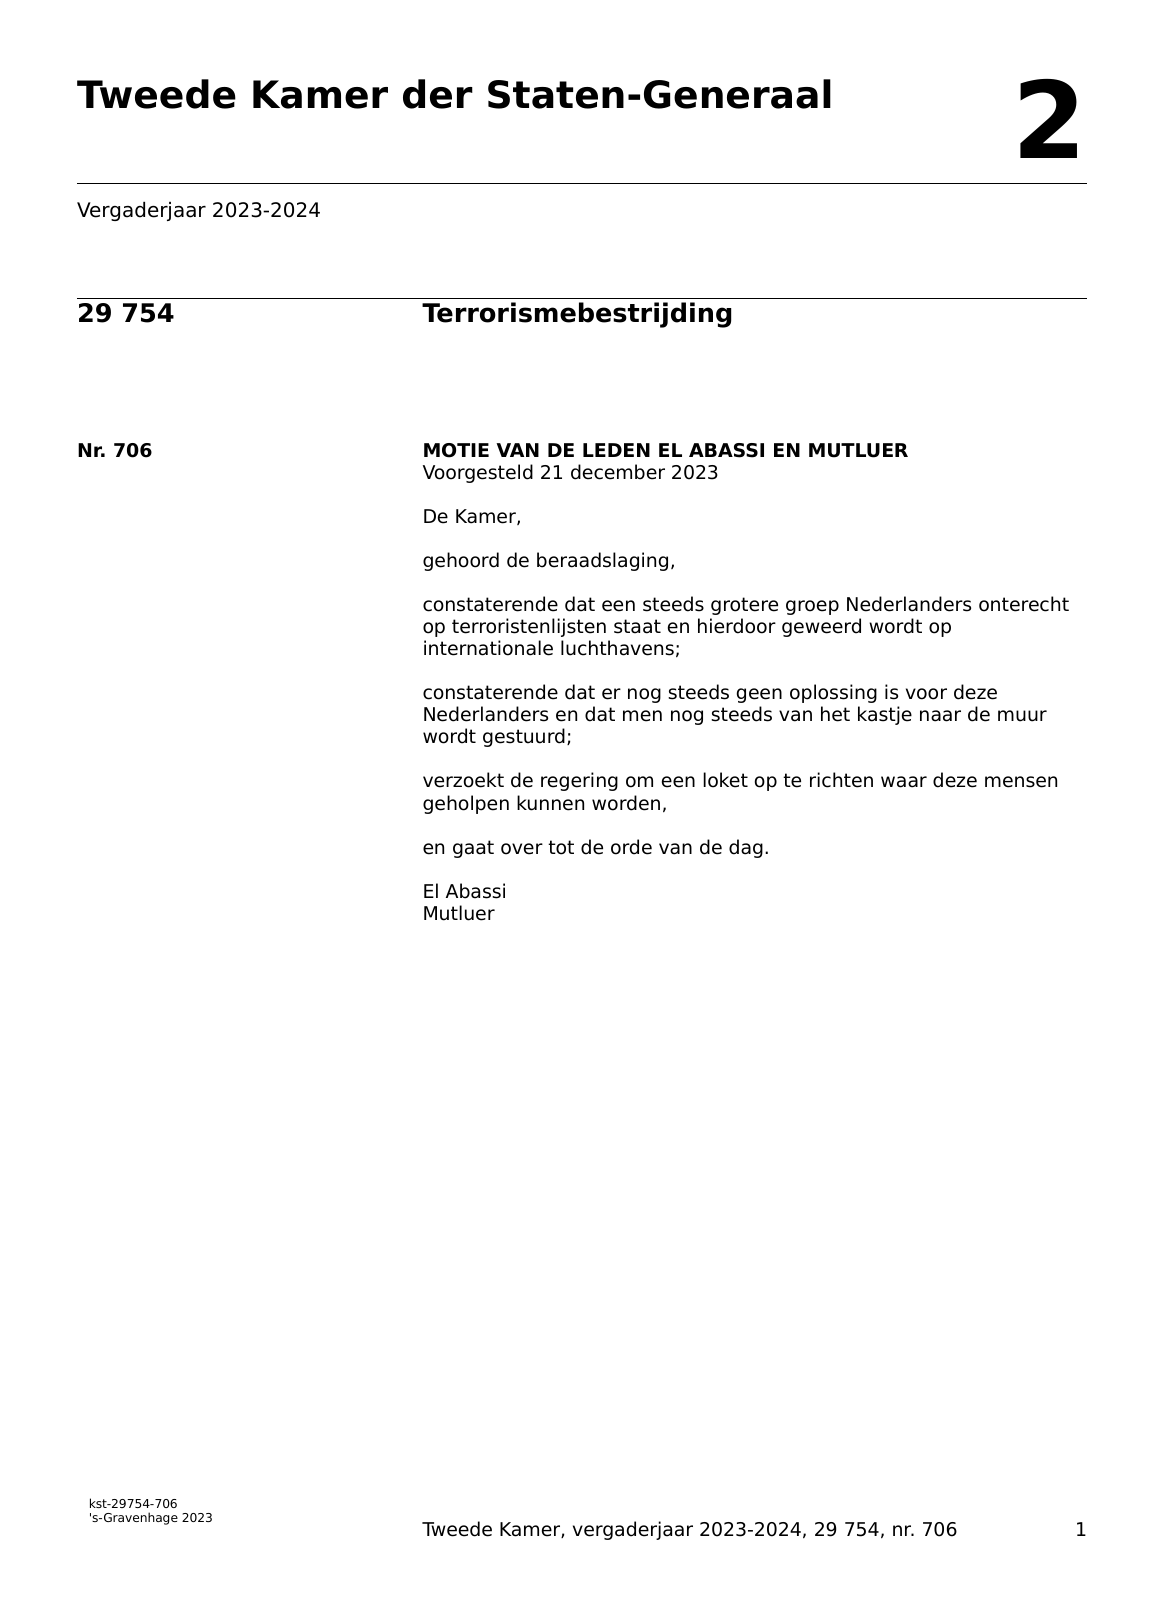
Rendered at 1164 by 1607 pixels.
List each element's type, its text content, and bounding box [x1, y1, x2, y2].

table_header 2 [886, 59, 1087, 183]
text constaterende dat een steeds grotere groep Nederlanders onterecht op terroristenlijsten staat en hierdoor geweerd wordt op internationale luchthavens; [422, 594, 1087, 660]
subtitle Nr. 706 MOTIE VAN DE LEDEN EL ABASSI EN MUTLUER [77, 440, 1087, 462]
text verzoekt de regering om een loket op te richten waar deze mensen geholpen kunnen worden, [422, 770, 1087, 814]
text gehoord de beraadslaging, [422, 550, 1087, 572]
text De Kamer, [422, 506, 1087, 528]
text Voorgesteld 21 december 2023 [422, 462, 1087, 484]
text 's-Gravenhage 2023 [88, 1511, 323, 1525]
table_header Tweede Kamer der Staten-Generaal [77, 59, 886, 183]
text Mutluer [422, 903, 1087, 925]
table_cell Vergaderjaar 2023-2024 [77, 184, 1087, 298]
text constaterende dat er nog steeds geen oplossing is voor deze Nederlanders en dat men nog steeds van het kastje naar de muur wordt gestuurd; [422, 682, 1087, 748]
text en gaat over tot de orde van de dag. [422, 837, 1087, 858]
text kst-29754-706 [88, 1497, 323, 1511]
text El Abassi [422, 881, 1087, 903]
subtitle 29 754 Terrorismebestrijding [77, 299, 1087, 329]
